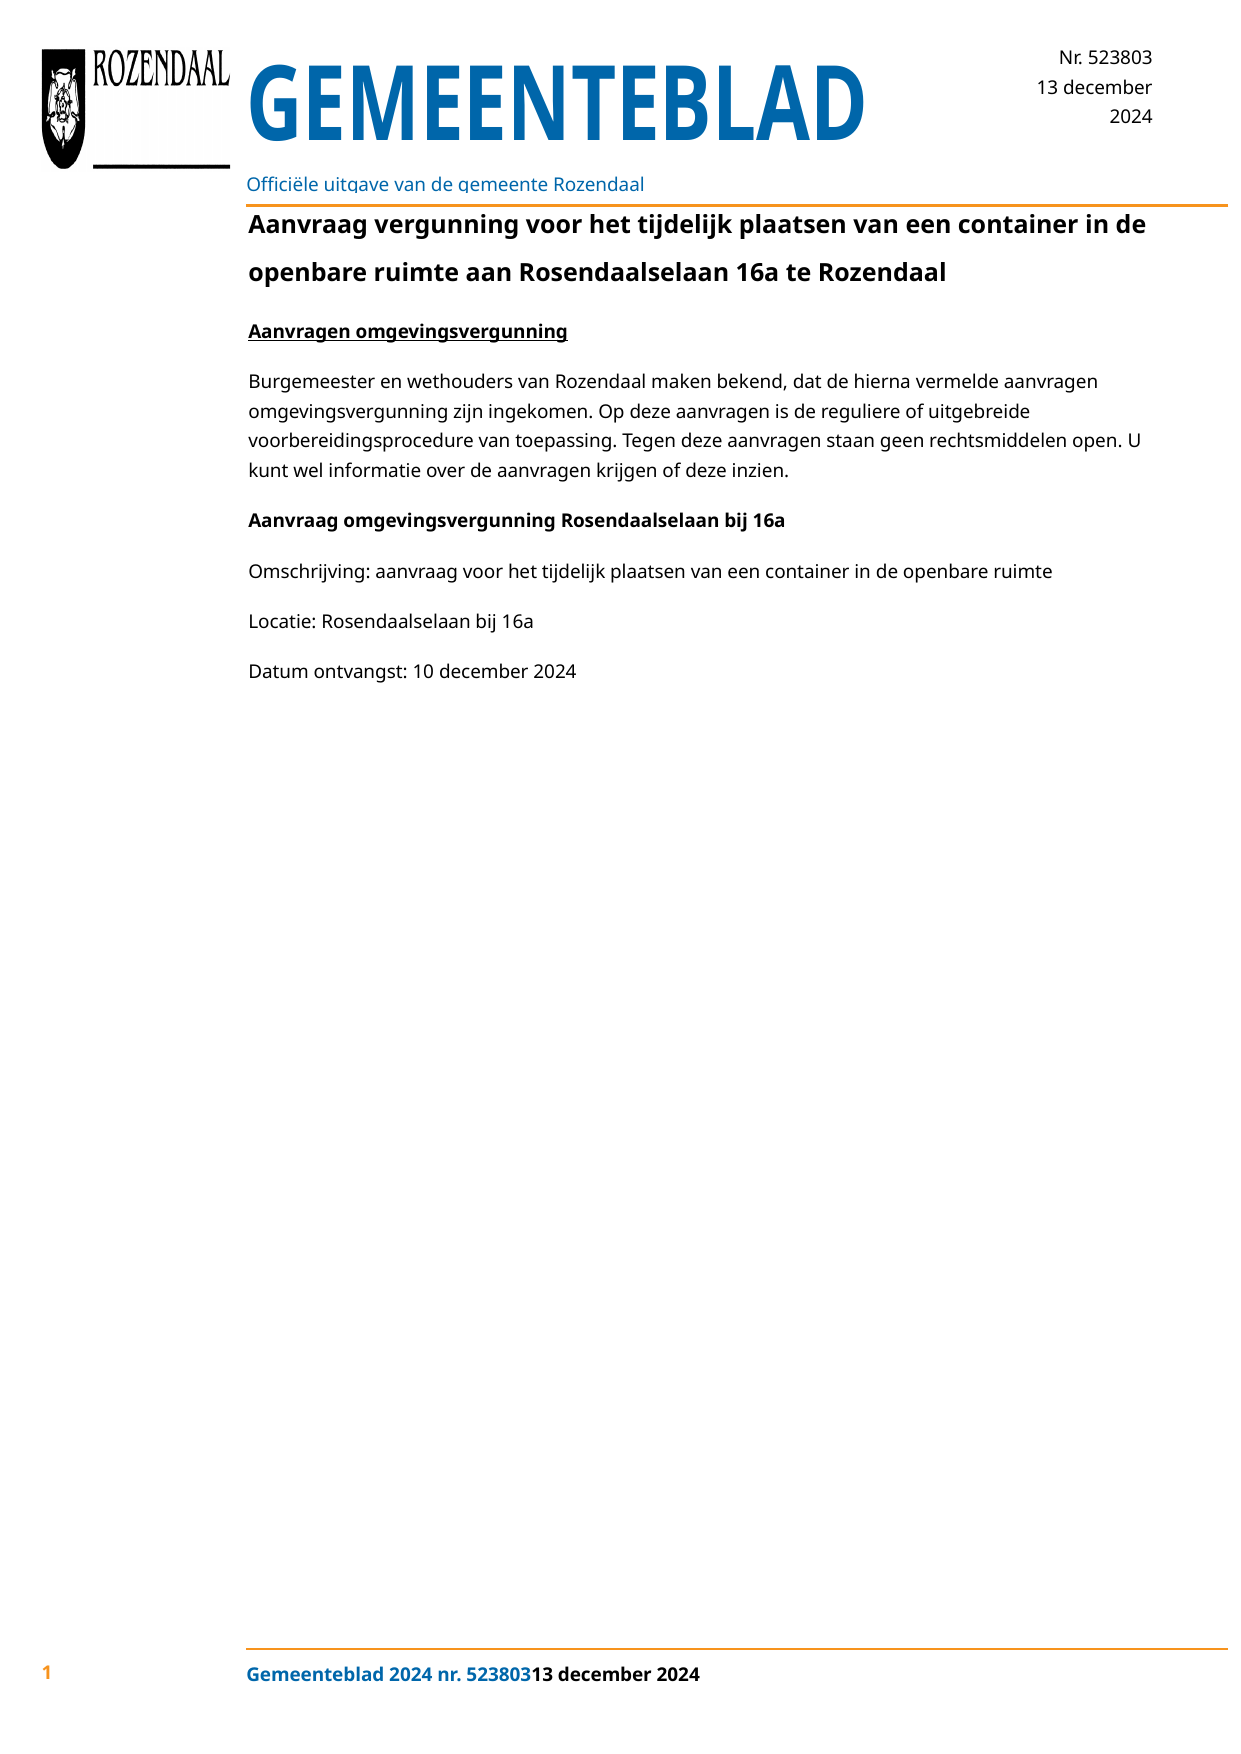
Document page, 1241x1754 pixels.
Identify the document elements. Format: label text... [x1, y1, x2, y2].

text Omschrijving: aanvraag voor het tijdelijk plaatsen van een container in de openbare ruimte [248, 558, 1152, 584]
text Burgemeester en wethouders van Rozendaal maken bekend, dat de hierna vermelde aanvragen omgevingsvergunning zijn ingekomen. Op deze aanvragen is de reguliere of uitgebreide voorbereidingsprocedure van toepassing. Tegen deze aanvragen staan geen rechtsmiddelen open. U kunt wel informatie over de aanvragen krijgen of deze inzien. [248, 368, 1152, 483]
text Locatie: Rosendaalselaan bij 16a [248, 608, 1152, 634]
text Aanvragen omgevingsvergunning [248, 318, 1152, 344]
text Aanvraag omgevingsvergunning Rosendaalselaan bij 16a [248, 507, 1152, 533]
picture [41, 47, 231, 172]
text Datum ontvangst: 10 december 2024 [248, 659, 1152, 684]
text Aanvraag vergunning voor het tijdelijk plaatsen van een container in de openbare ruimte aan Rosendaalselaan 16a te Rozendaal [248, 207, 1152, 288]
